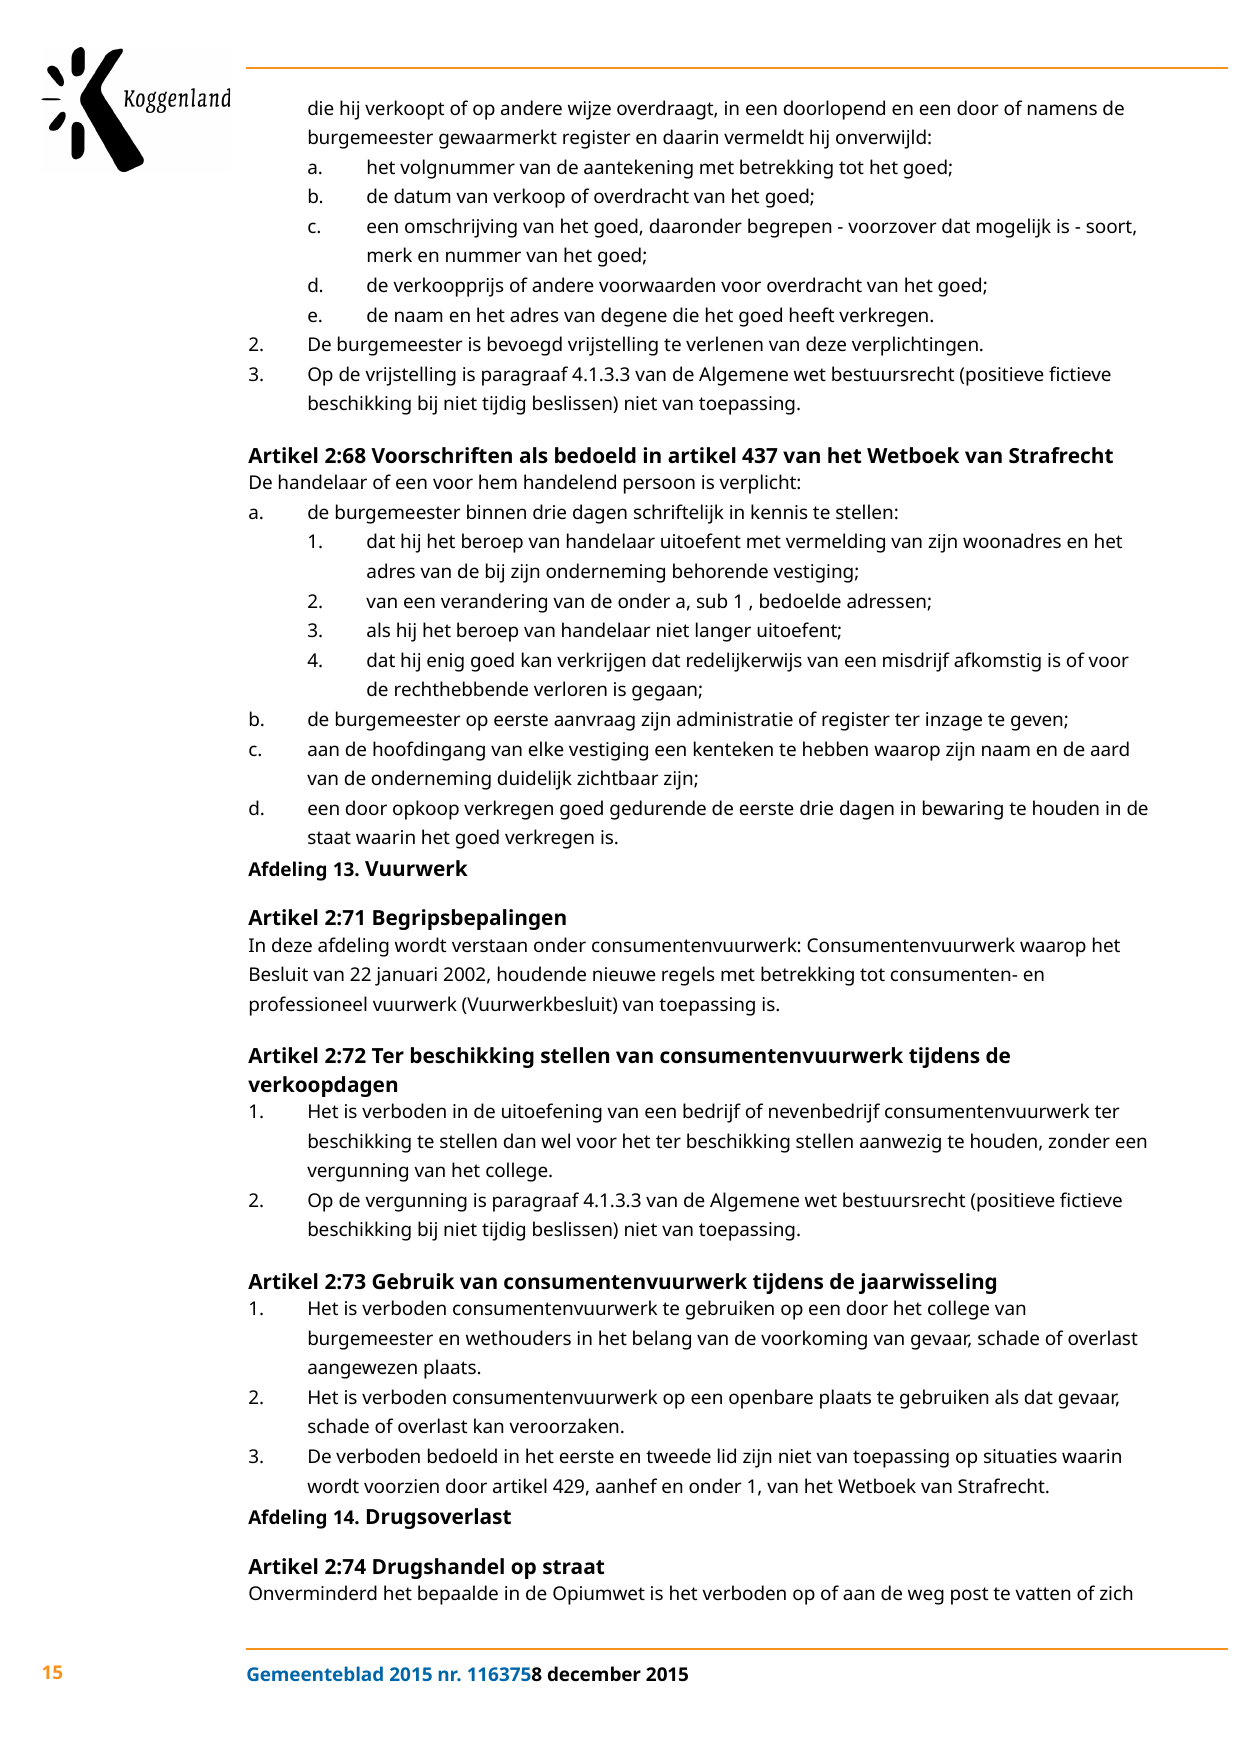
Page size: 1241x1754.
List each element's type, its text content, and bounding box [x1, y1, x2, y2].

text Artikel 2:68 Voorschriften als bedoeld in artikel 437 van het Wetboek van Strafrecht [248, 441, 1152, 469]
text Afdeling 13. Vuurwerk [248, 854, 1152, 882]
list dat hij het beroep van handelaar uitoefent met vermelding van zijn woonadres en het adres van de bij zijn onderneming behorende vestiging; [307, 529, 1152, 584]
list Het is verboden consumentenvuurwerk op een openbare plaats te gebruiken als dat gevaar, schade of overlast kan veroorzaken. [248, 1384, 1152, 1439]
list Het is verboden consumentenvuurwerk te gebruiken op een door het college van burgemeester en wethouders in het belang van de voorkoming van gevaar, schade of overlast aangewezen plaats. [248, 1295, 1152, 1380]
list de datum van verkoop of overdracht van het goed; [307, 183, 1152, 209]
list de burgemeester op eerste aanvraag zijn administratie of register ter inzage te geven; [248, 706, 1152, 732]
text Afdeling 14. Drugsoverlast [248, 1502, 1152, 1531]
list het volgnummer van de aantekening met betrekking tot het goed; [307, 154, 1152, 180]
list De burgemeester is bevoegd vrijstelling te verlenen van deze verplichtingen. [248, 331, 1152, 357]
list een omschrijving van het goed, daaronder begrepen - voorzover dat mogelijk is - soort, merk en nummer van het goed; [307, 213, 1152, 268]
list die hij verkoopt of op andere wijze overdraagt, in een doorlopend en een door of namens de burgemeester gewaarmerkt register en daarin vermeldt hij onverwijld: [248, 95, 1152, 150]
list een door opkoop verkregen goed gedurende de eerste drie dagen in bewaring te houden in de staat waarin het goed verkregen is. [248, 795, 1152, 850]
list van een verandering van de onder a, sub 1 , bedoelde adressen; [307, 588, 1152, 613]
list Op de vrijstelling is paragraaf 4.1.3.3 van de Algemene wet bestuursrecht (positieve fictieve beschikking bij niet tijdig beslissen) niet van toepassing. [248, 361, 1152, 416]
list de verkoopprijs of andere voorwaarden voor overdracht van het goed; [307, 272, 1152, 298]
text Onverminderd het bepaalde in de Opiumwet is het verboden op of aan de weg post te vatten of zich [248, 1580, 1152, 1606]
text Artikel 2:71 Begripsbepalingen [248, 903, 1152, 932]
list Het is verboden in de uitoefening van een bedrijf of nevenbedrijf consumentenvuurwerk ter beschikking te stellen dan wel voor het ter beschikking stellen aanwezig te houden, zonder een vergunning van het college. [248, 1098, 1152, 1183]
text Artikel 2:74 Drugshandel op straat [248, 1552, 1152, 1580]
picture [41, 47, 231, 172]
text Artikel 2:73 Gebruik van consumentenvuurwerk tijdens de jaarwisseling [248, 1267, 1152, 1295]
list als hij het beroep van handelaar niet langer uitoefent; [307, 617, 1152, 643]
text In deze afdeling wordt verstaan onder consumentenvuurwerk: Consumentenvuurwerk waarop het Besluit van 22 januari 2002, houdende nieuwe regels met betrekking tot consumenten- en professioneel vuurwerk (Vuurwerkbesluit) van toepassing is. [248, 932, 1152, 1017]
list aan de hoofdingang van elke vestiging een kenteken te hebben waarop zijn naam en de aard van de onderneming duidelijk zichtbaar zijn; [248, 736, 1152, 791]
text Artikel 2:72 Ter beschikking stellen van consumentenvuurwerk tijdens de verkoopdagen [248, 1041, 1152, 1098]
list De verboden bedoeld in het eerste en tweede lid zijn niet van toepassing op situaties waarin wordt voorzien door artikel 429, aanhef en onder 1, van het Wetboek van Strafrecht. [248, 1443, 1152, 1499]
list dat hij enig goed kan verkrijgen dat redelijkerwijs van een misdrijf afkomstig is of voor de rechthebbende verloren is gegaan; [307, 647, 1152, 702]
list de burgemeester binnen drie dagen schriftelijk in kennis te stellen: [248, 499, 1152, 525]
list de naam en het adres van degene die het goed heeft verkregen. [307, 302, 1152, 328]
list Op de vergunning is paragraaf 4.1.3.3 van de Algemene wet bestuursrecht (positieve fictieve beschikking bij niet tijdig beslissen) niet van toepassing. [248, 1187, 1152, 1242]
text De handelaar of een voor hem handelend persoon is verplicht: [248, 469, 1152, 495]
